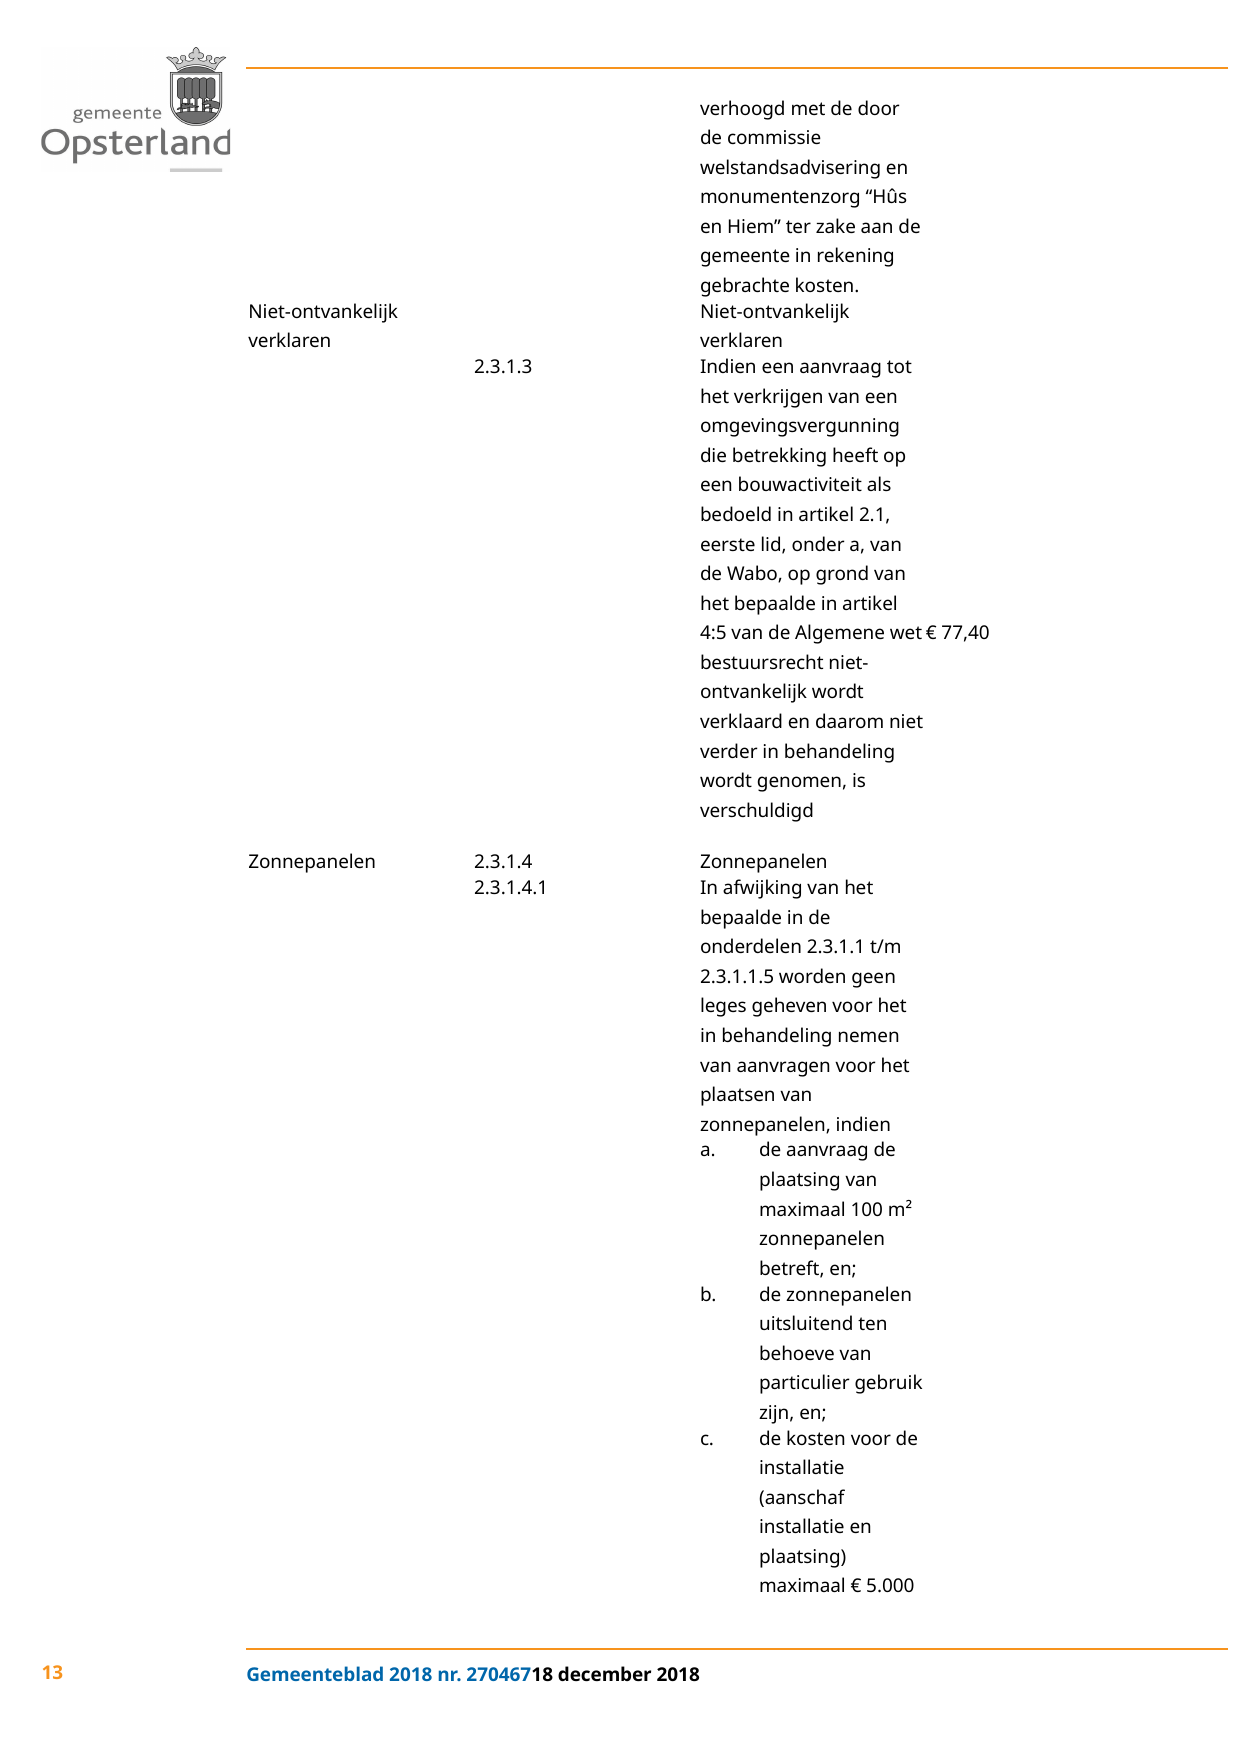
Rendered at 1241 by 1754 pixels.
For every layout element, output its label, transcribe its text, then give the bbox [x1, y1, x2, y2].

picture [41, 47, 231, 172]
table_cell [248, 1425, 474, 1598]
table_cell [474, 1137, 700, 1281]
table_cell Zonnepanelen [248, 849, 474, 874]
table_cell [248, 823, 474, 848]
table_cell [926, 298, 1152, 353]
table_cell de aanvraag de plaatsing van maximaal 100 m² zonnepanelen betreft, en; [700, 1137, 926, 1281]
table_cell [248, 874, 474, 1137]
table_cell [474, 823, 700, 848]
table_cell [926, 823, 1152, 848]
table_cell [474, 1425, 700, 1598]
table_cell de zonnepanelen uitsluitend ten behoeve van particulier gebruik zijn, en; [700, 1281, 926, 1425]
table_cell [248, 1281, 474, 1425]
table_cell Niet-ontvankelijk verklaren [700, 298, 926, 353]
table_cell 2.3.1.4.1 [474, 874, 700, 1137]
table_cell [926, 95, 1152, 298]
table_cell 2.3.1.4 [474, 849, 700, 874]
table_cell [474, 298, 700, 353]
table_cell [700, 823, 926, 848]
table_cell Niet-ontvankelijk verklaren [248, 298, 474, 353]
table_cell € 77,40 [926, 353, 1152, 823]
table_cell [926, 1137, 1152, 1281]
table_cell [926, 849, 1152, 874]
table_cell Zonnepanelen [700, 849, 926, 874]
table_cell [474, 95, 700, 298]
table_cell In afwijking van het bepaalde in de onderdelen 2.3.1.1 t/m 2.3.1.1.5 worden geen leges geheven voor het in behandeling nemen van aanvragen voor het plaatsen van zonnepanelen, indien [700, 874, 926, 1137]
table_cell [248, 1137, 474, 1281]
table_cell [926, 874, 1152, 1137]
table_cell [248, 353, 474, 823]
table_cell Indien een aanvraag tot het verkrijgen van een omgevingsvergunning die betrekking heeft op een bouwactiviteit als bedoeld in artikel 2.1, eerste lid, onder a, van de Wabo, op grond van het bepaalde in artikel 4:5 van de Algemene wet bestuursrecht niet-ontvankelijk wordt verklaard en daarom niet verder in behandeling wordt genomen, is verschuldigd [700, 353, 926, 823]
table_cell de kosten voor de installatie (aanschaf installatie en plaatsing) maximaal € 5.000 [700, 1425, 926, 1598]
table_cell verhoogd met de door de commissie welstandsadvisering en monumentenzorg “Hûs en Hiem” ter zake aan de gemeente in rekening gebrachte kosten. [700, 95, 926, 298]
table_cell 2.3.1.3 [474, 353, 700, 823]
table_cell [474, 1281, 700, 1425]
table_cell [926, 1425, 1152, 1598]
table_cell [248, 95, 474, 298]
table_cell [926, 1281, 1152, 1425]
